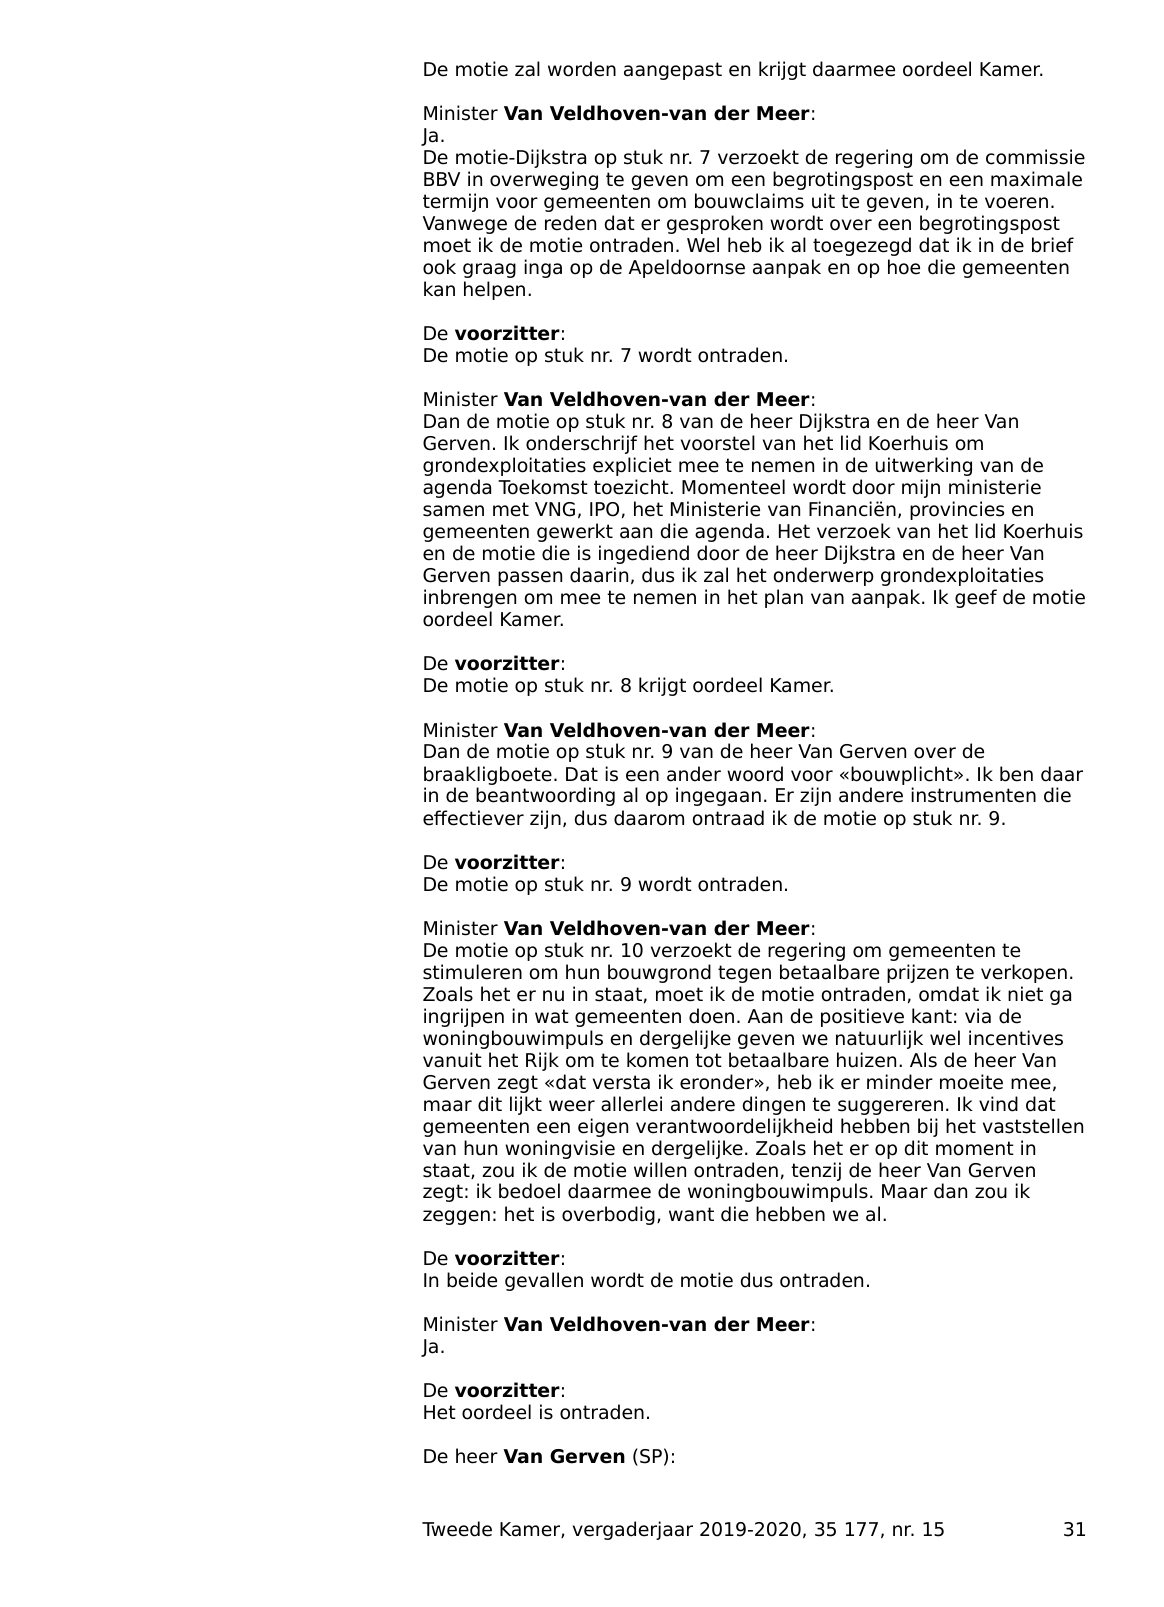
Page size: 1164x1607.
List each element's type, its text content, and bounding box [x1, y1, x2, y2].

text Minister Van Veldhoven-van der Meer: [422, 918, 1087, 940]
text De heer Van Gerven (SP): [422, 1446, 1087, 1468]
text De motie op stuk nr. 8 krijgt oordeel Kamer. [422, 675, 1087, 697]
text Ja. [422, 125, 1087, 147]
text In beide gevallen wordt de motie dus ontraden. [422, 1269, 1087, 1292]
text De voorzitter: [422, 1248, 1087, 1269]
text Het oordeel is ontraden. [422, 1402, 1087, 1424]
text De voorzitter: [422, 852, 1087, 873]
text Ja. [422, 1336, 1087, 1358]
text De motie op stuk nr. 9 wordt ontraden. [422, 873, 1087, 896]
text De voorzitter: [422, 323, 1087, 345]
text De motie op stuk nr. 7 wordt ontraden. [422, 345, 1087, 367]
text Dan de motie op stuk nr. 8 van de heer Dijkstra en de heer Van Gerven. Ik onderschrijf het voorstel van het lid Koerhuis om grondexploitaties expliciet mee te nemen in de uitwerking van de agenda Toekomst toezicht. Momenteel wordt door mijn ministerie samen met VNG, IPO, het Ministerie van Financiën, provincies en gemeenten gewerkt aan die agenda. Het verzoek van het lid Koerhuis en de motie die is ingediend door de heer Dijkstra en de heer Van Gerven passen daarin, dus ik zal het onderwerp grondexploitaties inbrengen om mee te nemen in het plan van aanpak. Ik geef de motie oordeel Kamer. [422, 411, 1087, 631]
text Dan de motie op stuk nr. 9 van de heer Van Gerven over de braakligboete. Dat is een ander woord voor «bouwplicht». Ik ben daar in de beantwoording al op ingegaan. Er zijn andere instrumenten die effectiever zijn, dus daarom ontraad ik de motie op stuk nr. 9. [422, 741, 1087, 829]
text Minister Van Veldhoven-van der Meer: [422, 389, 1087, 411]
text Minister Van Veldhoven-van der Meer: [422, 719, 1087, 741]
text Minister Van Veldhoven-van der Meer: [422, 103, 1087, 125]
text De motie zal worden aangepast en krijgt daarmee oordeel Kamer. [422, 59, 1087, 81]
text De voorzitter: [422, 653, 1087, 675]
text De voorzitter: [422, 1380, 1087, 1402]
text Minister Van Veldhoven-van der Meer: [422, 1314, 1087, 1336]
text De motie op stuk nr. 10 verzoekt de regering om gemeenten te stimuleren om hun bouwgrond tegen betaalbare prijzen te verkopen. Zoals het er nu in staat, moet ik de motie ontraden, omdat ik niet ga ingrijpen in wat gemeenten doen. Aan de positieve kant: via de woningbouwimpuls en dergelijke geven we natuurlijk wel incentives vanuit het Rijk om te komen tot betaalbare huizen. Als de heer Van Gerven zegt «dat versta ik eronder», heb ik er minder moeite mee, maar dit lijkt weer allerlei andere dingen te suggereren. Ik vind dat gemeenten een eigen verantwoordelijkheid hebben bij het vaststellen van hun woningvisie en dergelijke. Zoals het er op dit moment in staat, zou ik de motie willen ontraden, tenzij de heer Van Gerven zegt: ik bedoel daarmee de woningbouwimpuls. Maar dan zou ik zeggen: het is overbodig, want die hebben we al. [422, 940, 1087, 1225]
text De motie-Dijkstra op stuk nr. 7 verzoekt de regering om de commissie BBV in overweging te geven om een begrotingspost en een maximale termijn voor gemeenten om bouwclaims uit te geven, in te voeren. Vanwege de reden dat er gesproken wordt over een begrotingspost moet ik de motie ontraden. Wel heb ik al toegezegd dat ik in de brief ook graag inga op de Apeldoornse aanpak en op hoe die gemeenten kan helpen. [422, 147, 1087, 301]
